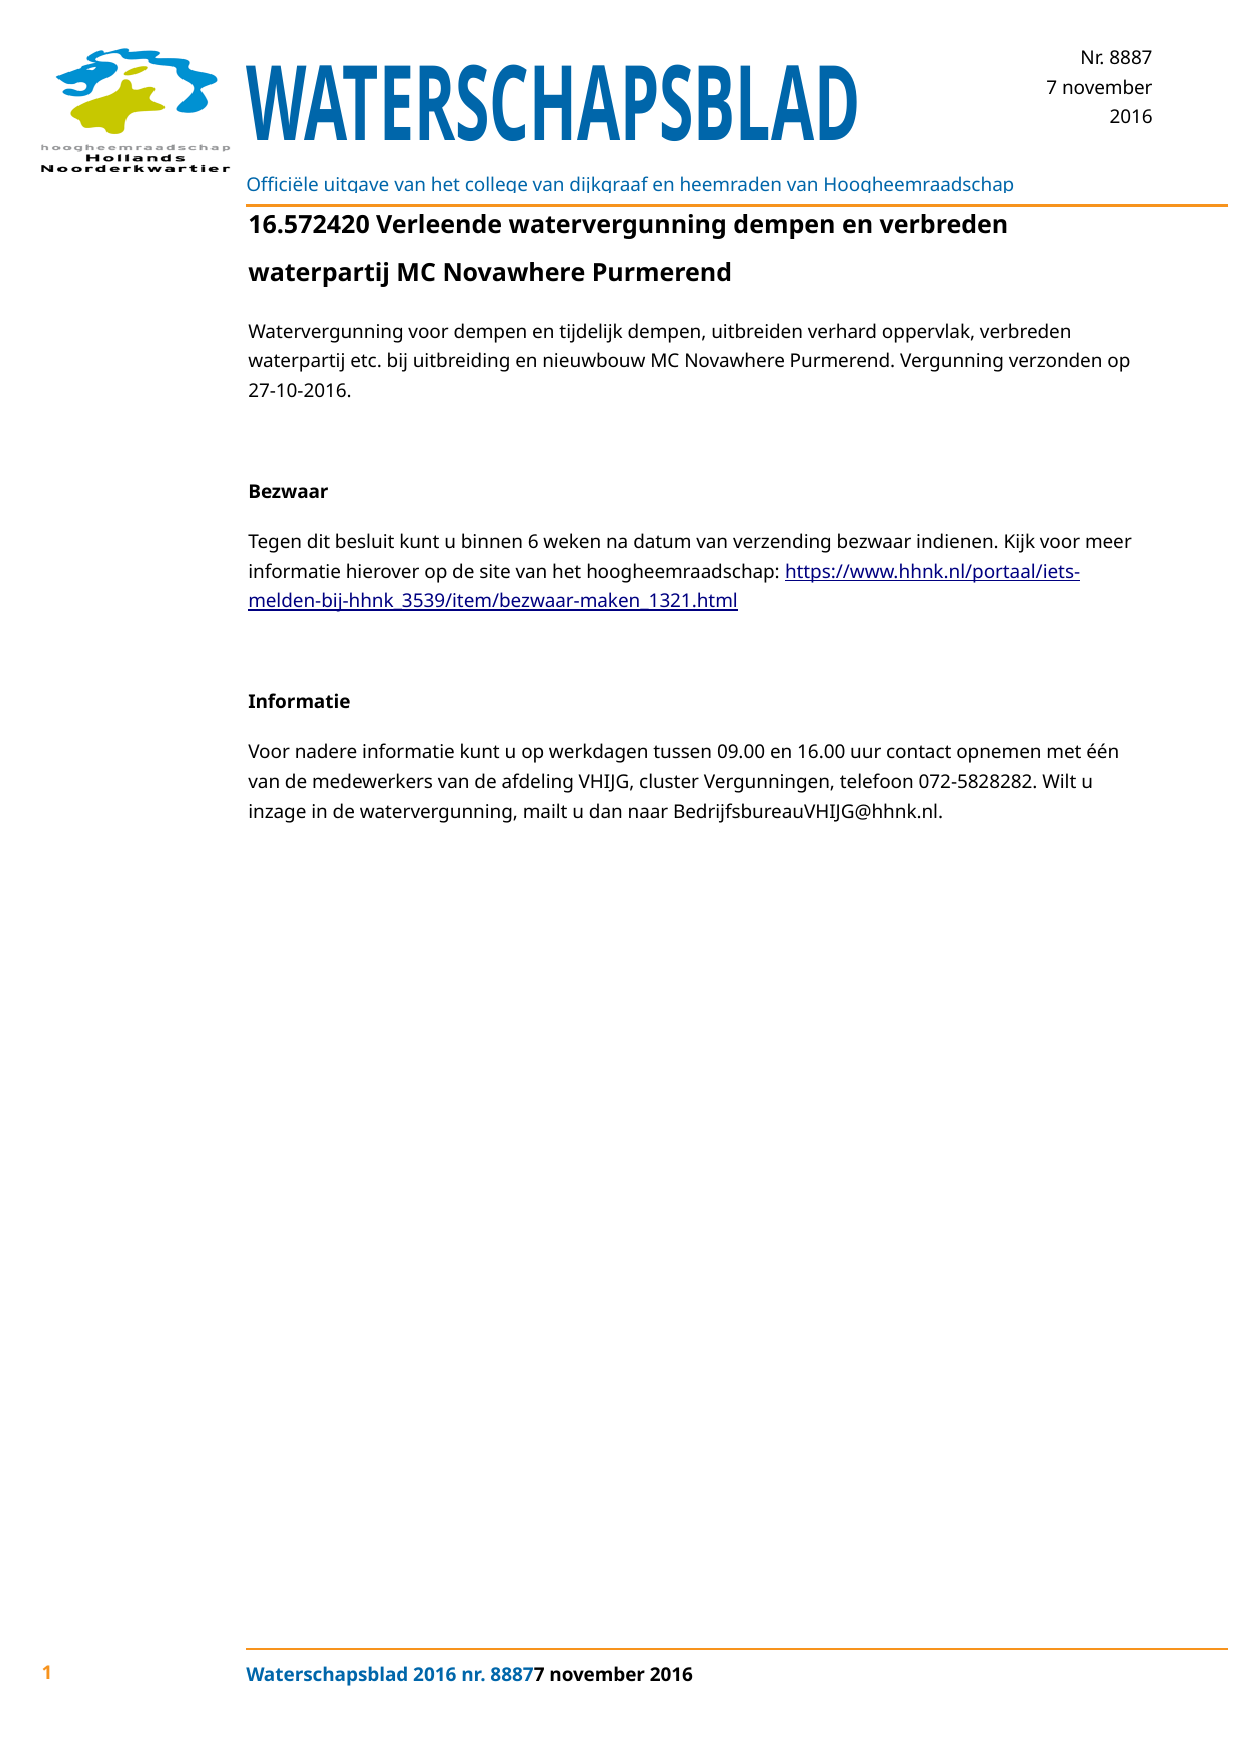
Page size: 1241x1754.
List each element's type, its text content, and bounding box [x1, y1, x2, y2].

text Bezwaar [248, 478, 1152, 504]
text Tegen dit besluit kunt u binnen 6 weken na datum van verzending bezwaar indienen. Kijk voor meer informatie hierover op de site van het hoogheemraadschap: https://www.hhnk.nl/portaal/iets-melden-bij-hhnk_3539/item/bezwaar-maken_1321.html [248, 528, 1152, 613]
text Voor nadere informatie kunt u op werkdagen tussen 09.00 en 16.00 uur contact opnemen met één van de medewerkers van de afdeling VHIJG, cluster Vergunningen, telefoon 072-5828282. Wilt u inzage in de watervergunning, mailt u dan naar BedrijfsbureauVHIJG@hhnk.nl. [248, 739, 1152, 824]
text 16.572420 Verleende watervergunning dempen en verbreden waterpartij MC Novawhere Purmerend [248, 207, 1152, 288]
text Informatie [248, 688, 1152, 714]
picture [41, 47, 231, 172]
text Watervergunning voor dempen en tijdelijk dempen, uitbreiden verhard oppervlak, verbreden waterpartij etc. bij uitbreiding en nieuwbouw MC Novawhere Purmerend. Vergunning verzonden op 27-10-2016. [248, 318, 1152, 403]
